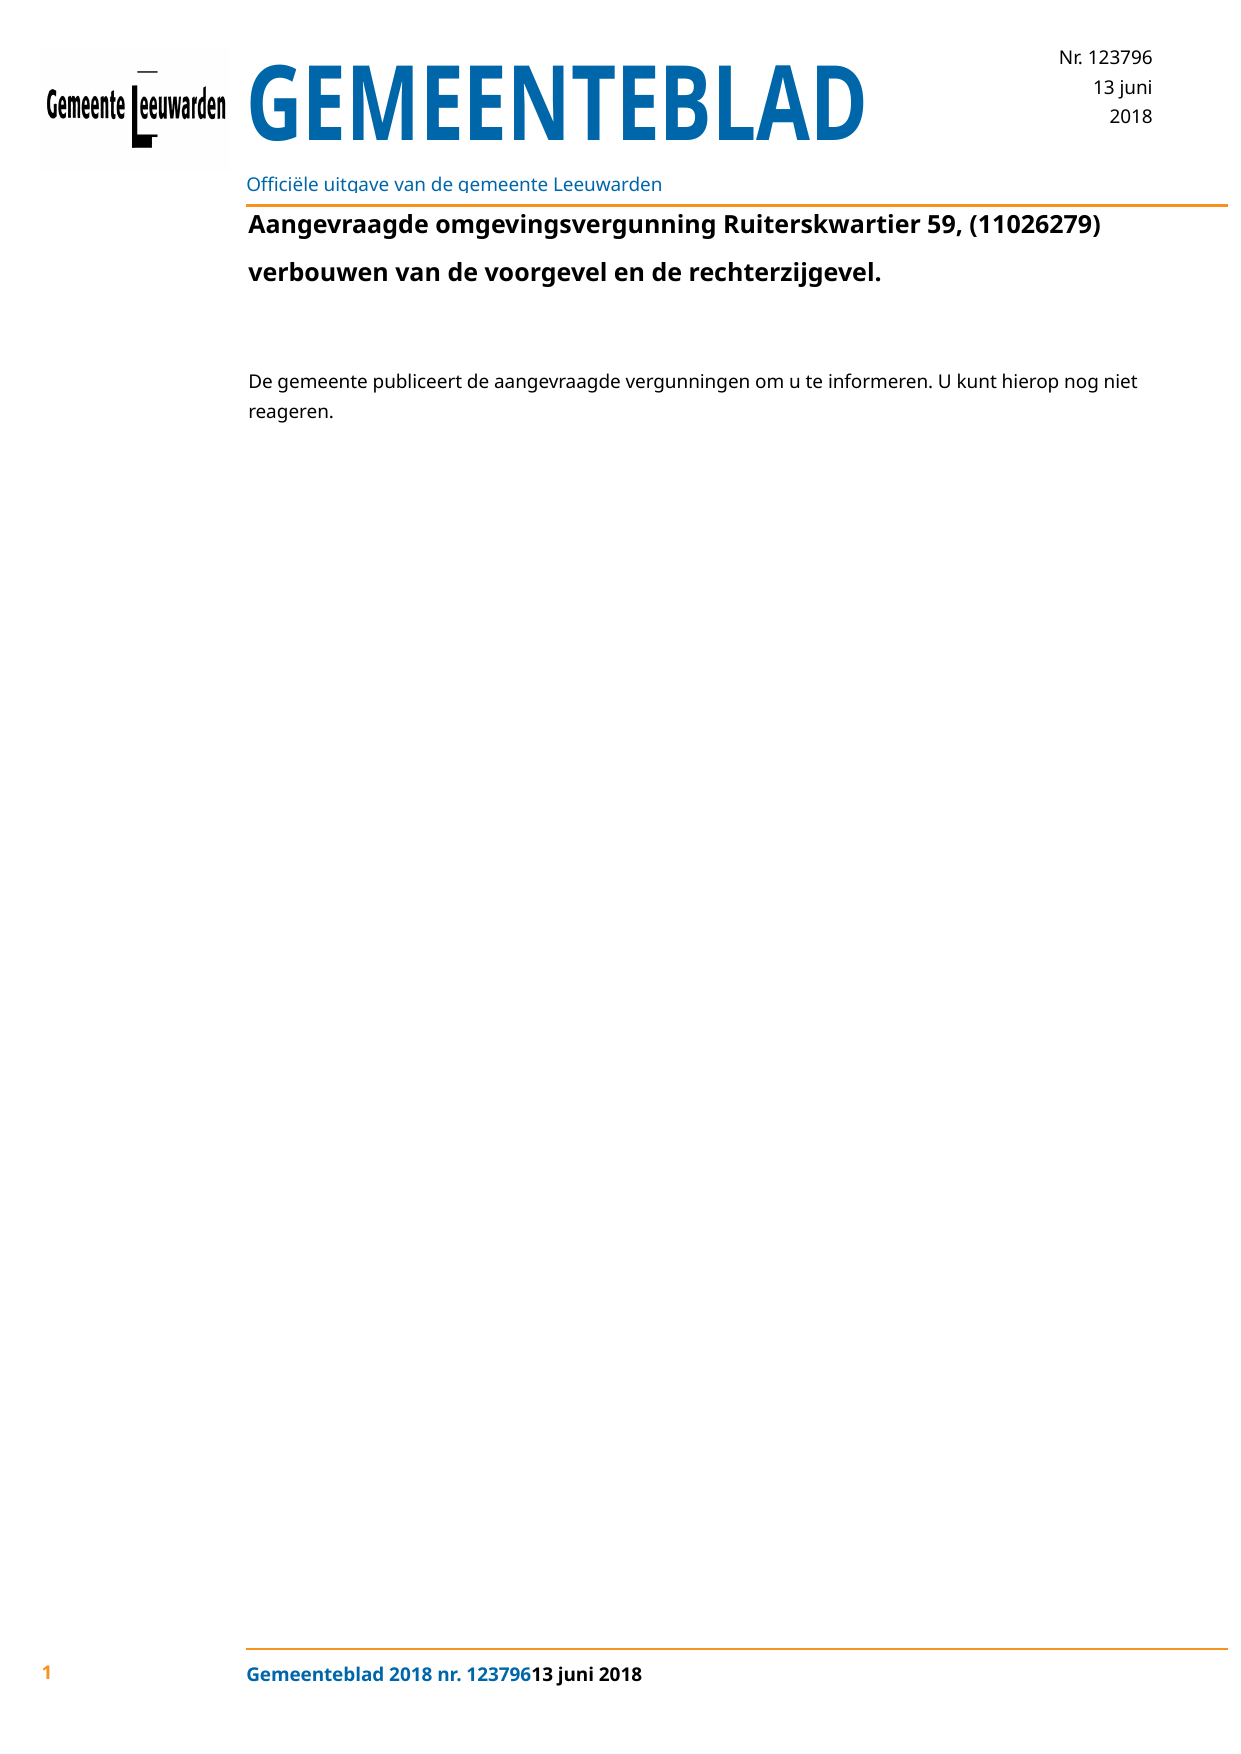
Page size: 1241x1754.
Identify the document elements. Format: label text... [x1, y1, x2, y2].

text Aangevraagde omgevingsvergunning Ruiterskwartier 59, (11026279) verbouwen van de voorgevel en de rechterzijgevel. [248, 207, 1152, 288]
picture [41, 47, 231, 172]
text De gemeente publiceert de aangevraagde vergunningen om u te informeren. U kunt hierop nog niet reageren. [248, 368, 1152, 424]
